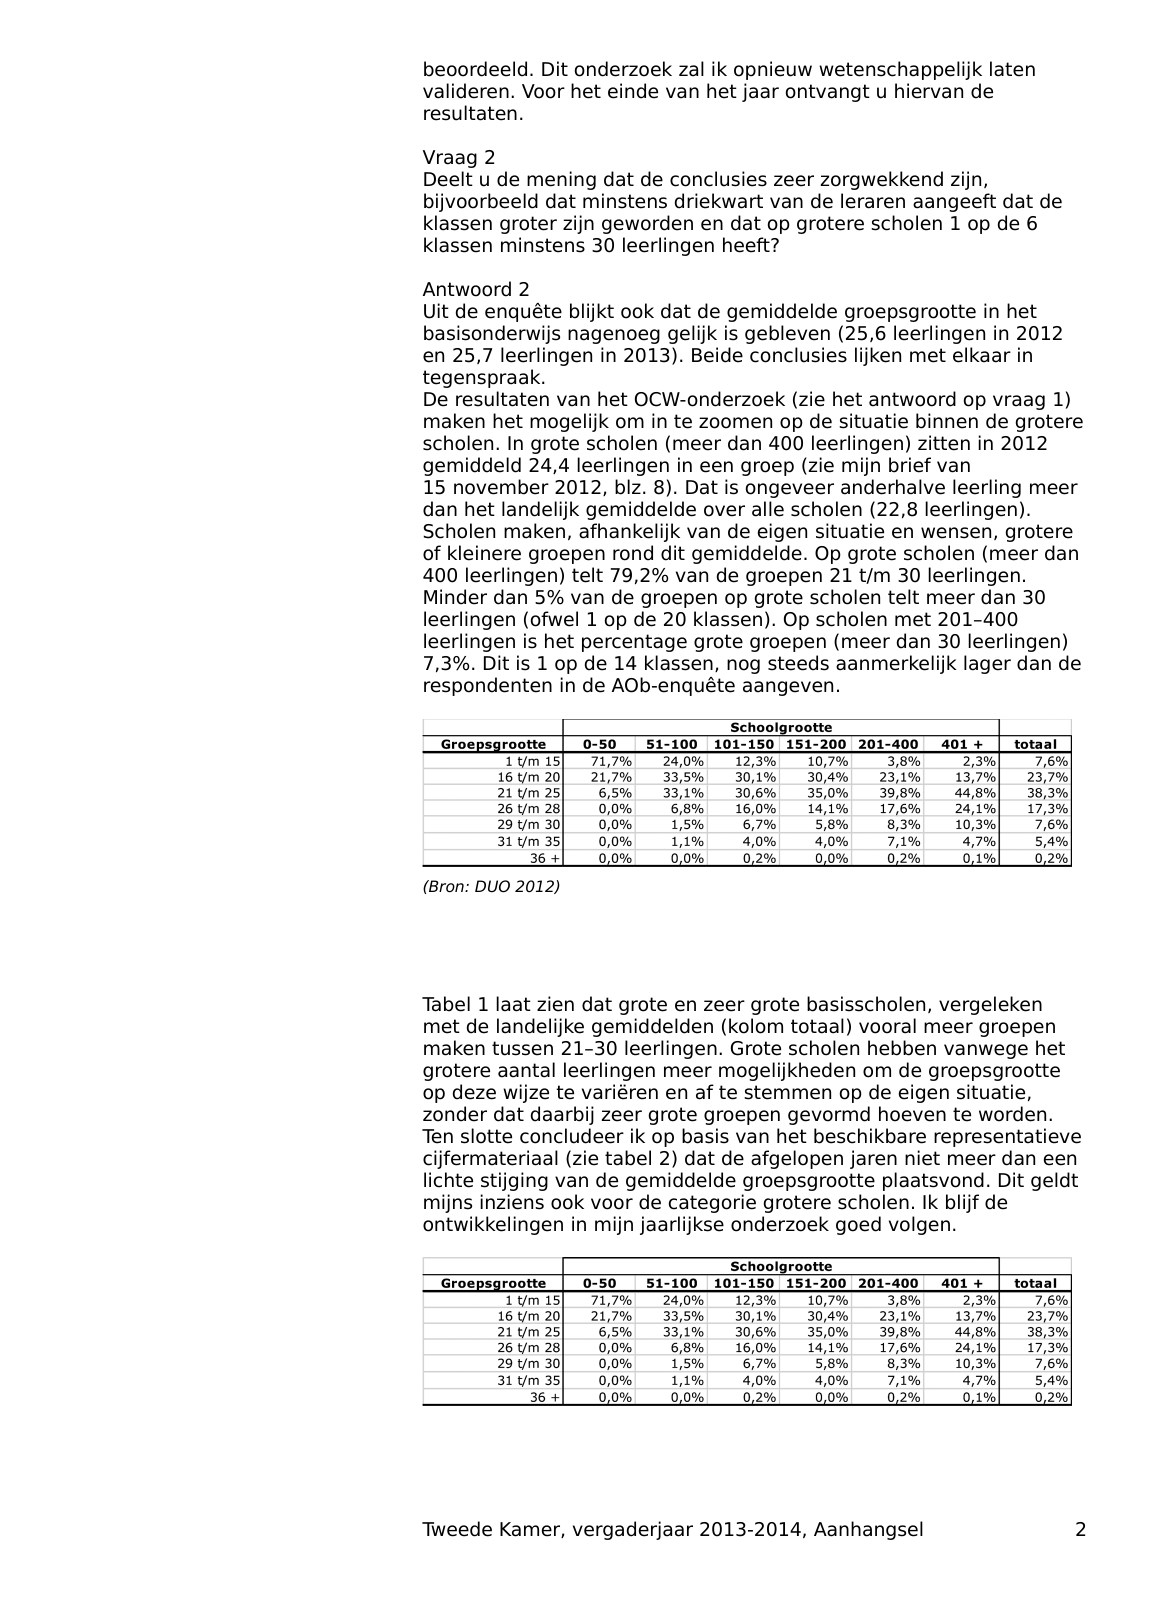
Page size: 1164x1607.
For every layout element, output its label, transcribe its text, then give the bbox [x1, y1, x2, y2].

text beoordeeld. Dit onderzoek zal ik opnieuw wetenschappelijk laten valideren. Voor het einde van het jaar ontvangt u hiervan de resultaten. [422, 59, 1087, 125]
text De resultaten van het OCW-onderzoek (zie het antwoord op vraag 1) maken het mogelijk om in te zoomen op de situatie binnen de grotere scholen. In grote scholen (meer dan 400 leerlingen) zitten in 2012 gemiddeld 24,4 leerlingen in een groep (zie mijn brief van 15 november 2012, blz. 8). Dat is ongeveer anderhalve leerling meer dan het landelijk gemiddelde over alle scholen (22,8 leerlingen). [422, 389, 1087, 521]
text Ten slotte concludeer ik op basis van het beschikbare representatieve cijfermateriaal (zie tabel 2) dat de afgelopen jaren niet meer dan een lichte stijging van de gemiddelde groepsgrootte plaatsvond. Dit geldt mijns inziens ook voor de categorie grotere scholen. Ik blijf de ontwikkelingen in mijn jaarlijkse onderzoek goed volgen. [422, 1126, 1087, 1236]
text Scholen maken, afhankelijk van de eigen situatie en wensen, grotere of kleinere groepen rond dit gemiddelde. Op grote scholen (meer dan 400 leerlingen) telt 79,2% van de groepen 21 t/m 30 leerlingen. Minder dan 5% van de groepen op grote scholen telt meer dan 30 leerlingen (ofwel 1 op de 20 klassen). Op scholen met 201–400 leerlingen is het percentage grote groepen (meer dan 30 leerlingen) 7,3%. Dit is 1 op de 14 klassen, nog steeds aanmerkelijk lager dan de respondenten in de AOb-enquête aangeven. [422, 521, 1087, 697]
picture [422, 1257, 1072, 1406]
text (Bron: DUO 2012) [422, 878, 1072, 897]
text Uit de enquête blijkt ook dat de gemiddelde groepsgrootte in het basisonderwijs nagenoeg gelijk is gebleven (25,6 leerlingen in 2012 en 25,7 leerlingen in 2013). Beide conclusies lijken met elkaar in tegenspraak. [422, 301, 1087, 389]
text Tabel 1 laat zien dat grote en zeer grote basisscholen, vergeleken met de landelijke gemiddelden (kolom totaal) vooral meer groepen maken tussen 21–30 leerlingen. Grote scholen hebben vanwege het grotere aantal leerlingen meer mogelijkheden om de groepsgrootte op deze wijze te variëren en af te stemmen op de eigen situatie, zonder dat daarbij zeer grote groepen gevormd hoeven te worden. [422, 994, 1087, 1126]
picture [422, 719, 1072, 867]
text Antwoord 2 [422, 279, 1087, 301]
text Vraag 2 [422, 147, 1087, 169]
text Deelt u de mening dat de conclusies zeer zorgwekkend zijn, bijvoorbeeld dat minstens driekwart van de leraren aangeeft dat de klassen groter zijn geworden en dat op grotere scholen 1 op de 6 klassen minstens 30 leerlingen heeft? [422, 169, 1087, 257]
